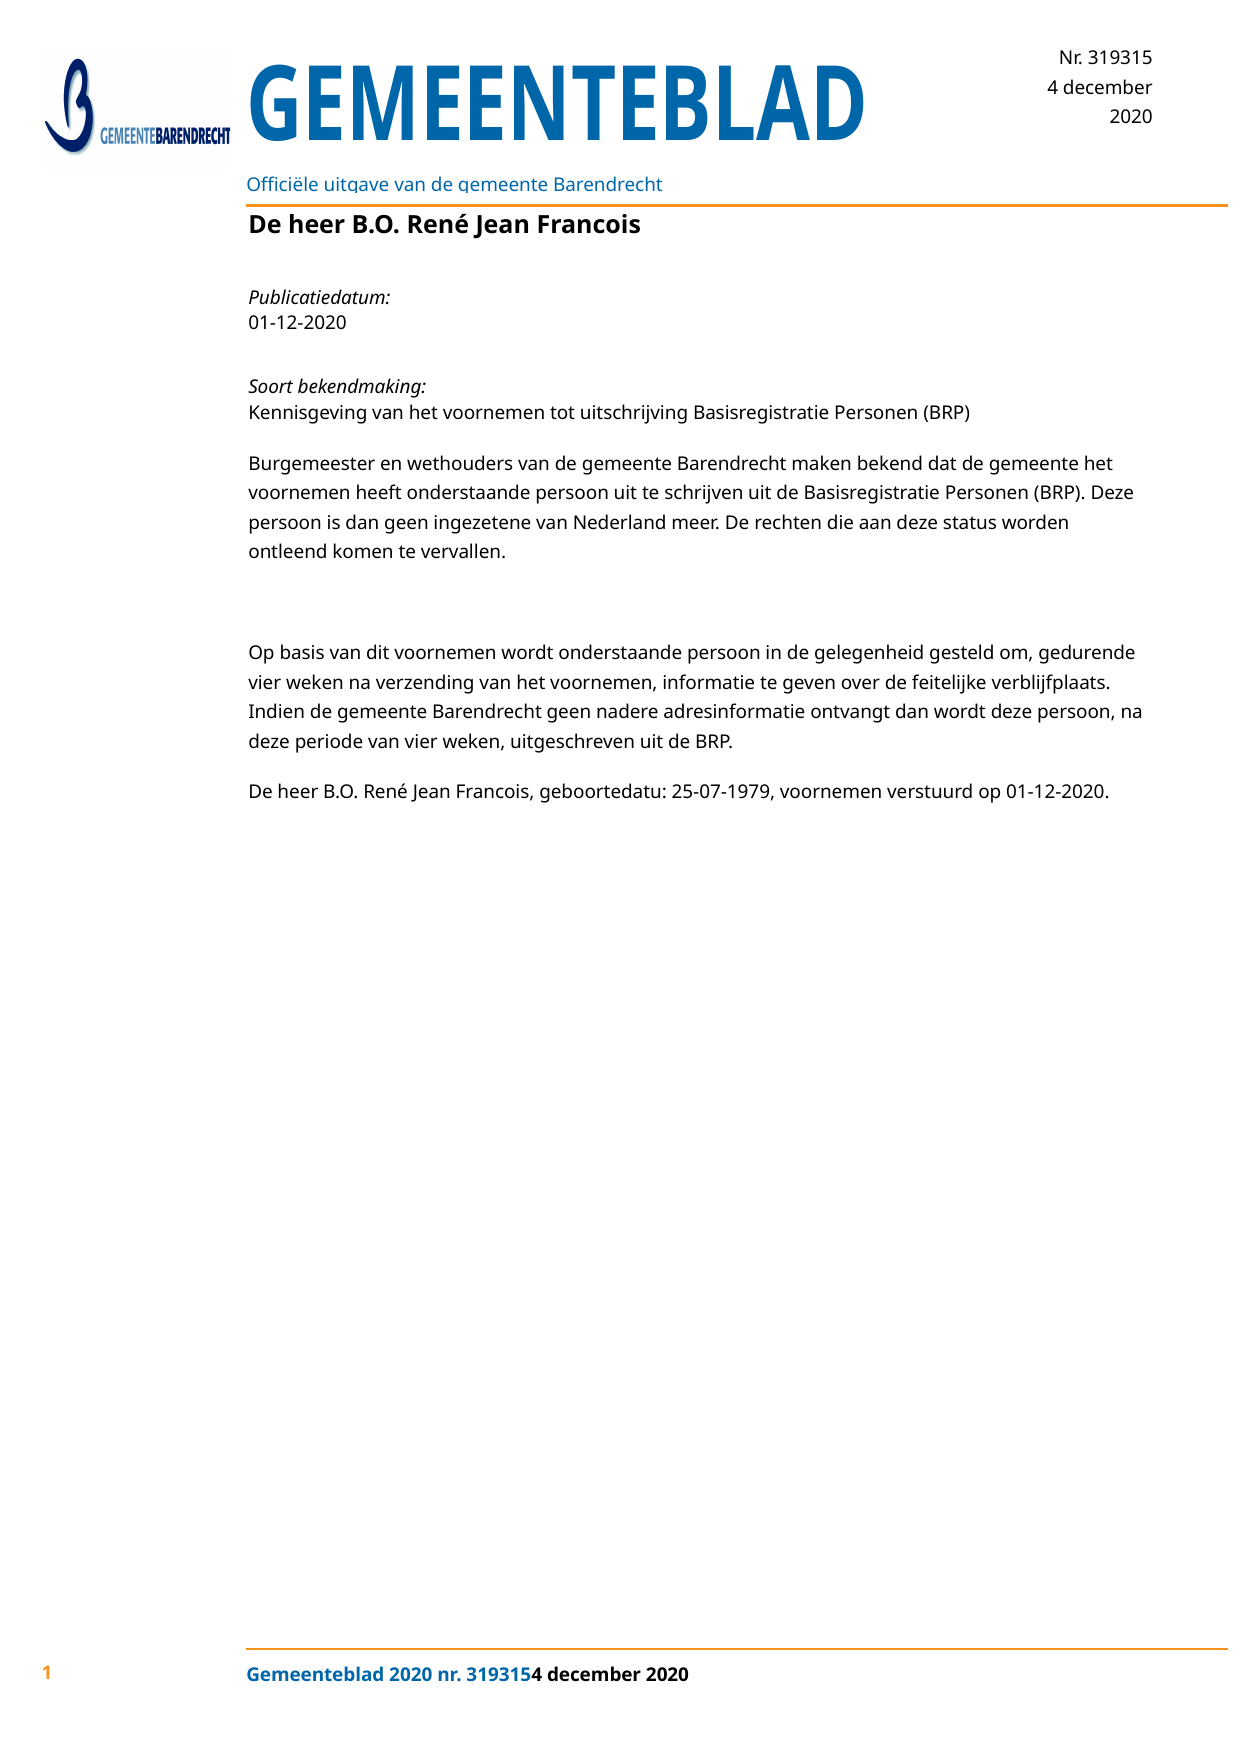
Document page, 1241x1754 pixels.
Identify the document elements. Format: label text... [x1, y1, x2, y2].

text Kennisgeving van het voornemen tot uitschrijving Basisregistratie Personen (BRP) [248, 399, 1152, 425]
text Op basis van dit voornemen wordt onderstaande persoon in de gelegenheid gesteld om, gedurende vier weken na verzending van het voornemen, informatie te geven over de feitelijke verblijfplaats. Indien de gemeente Barendrecht geen nadere adresinformatie ontvangt dan wordt deze persoon, na deze periode van vier weken, uitgeschreven uit de BRP. [248, 639, 1152, 754]
text Soort bekendmaking: [248, 373, 1152, 399]
text De heer B.O. René Jean Francois, geboortedatu: 25-07-1979, voornemen verstuurd op 01-12-2020. [248, 778, 1152, 804]
text 01-12-2020 [248, 309, 1152, 335]
text De heer B.O. René Jean Francois [248, 207, 1152, 241]
text Publicatiedatum: [248, 284, 1152, 309]
picture [41, 47, 231, 172]
text Burgemeester en wethouders van de gemeente Barendrecht maken bekend dat de gemeente het voornemen heeft onderstaande persoon uit te schrijven uit de Basisregistratie Personen (BRP). Deze persoon is dan geen ingezetene van Nederland meer. De rechten die aan deze status worden ontleend komen te vervallen. [248, 450, 1152, 564]
